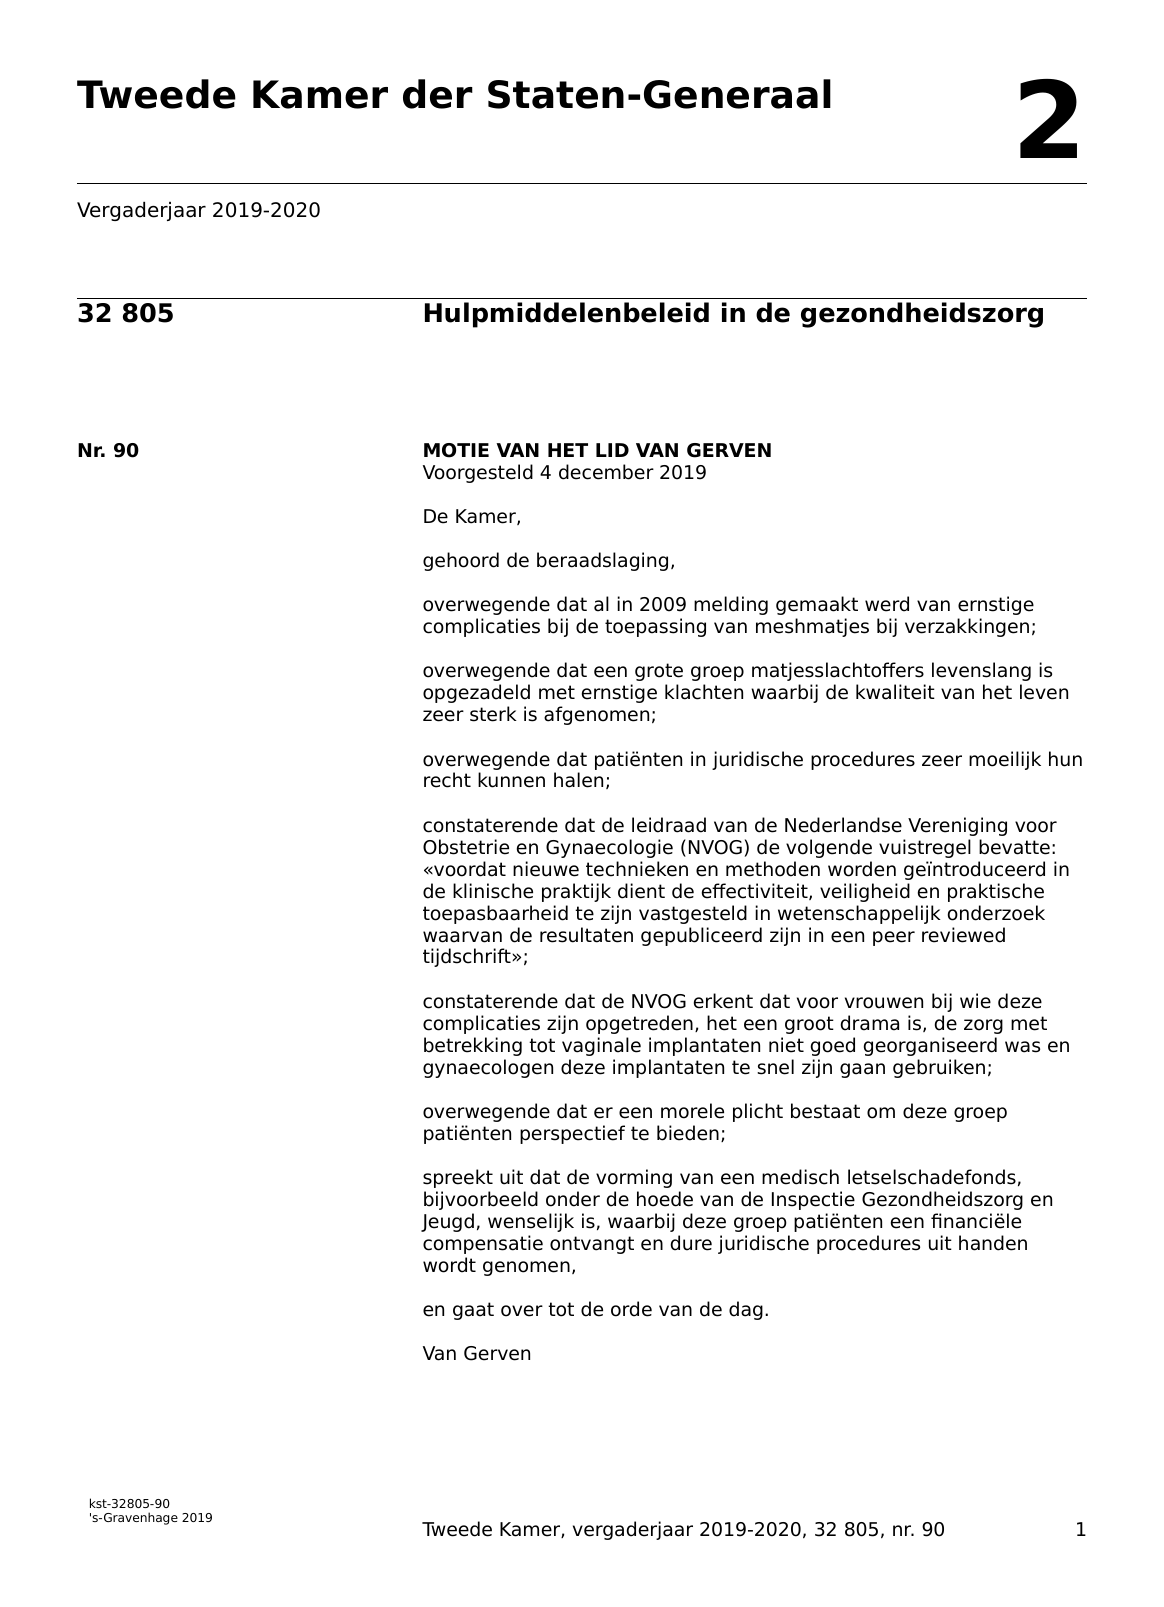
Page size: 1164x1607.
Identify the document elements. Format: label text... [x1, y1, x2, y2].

text constaterende dat de leidraad van de Nederlandse Vereniging voor Obstetrie en Gynaecologie (NVOG) de volgende vuistregel bevatte: «voordat nieuwe technieken en methoden worden geïntroduceerd in de klinische praktijk dient de effectiviteit, veiligheid en praktische toepasbaarheid te zijn vastgesteld in wetenschappelijk onderzoek waarvan de resultaten gepubliceerd zijn in een peer reviewed tijdschrift»; [422, 814, 1087, 968]
table_cell Vergaderjaar 2019-2020 [77, 184, 1087, 298]
text overwegende dat een grote groep matjesslachtoffers levenslang is opgezadeld met ernstige klachten waarbij de kwaliteit van het leven zeer sterk is afgenomen; [422, 660, 1087, 726]
text overwegende dat patiënten in juridische procedures zeer moeilijk hun recht kunnen halen; [422, 748, 1087, 792]
text overwegende dat al in 2009 melding gemaakt werd van ernstige complicaties bij de toepassing van meshmatjes bij verzakkingen; [422, 594, 1087, 638]
table_header Tweede Kamer der Staten-Generaal [77, 59, 886, 183]
text Voorgesteld 4 december 2019 [422, 462, 1087, 484]
text gehoord de beraadslaging, [422, 550, 1087, 572]
text en gaat over tot de orde van de dag. [422, 1299, 1087, 1321]
text Van Gerven [422, 1343, 1087, 1365]
text constaterende dat de NVOG erkent dat voor vrouwen bij wie deze complicaties zijn opgetreden, het een groot drama is, de zorg met betrekking tot vaginale implantaten niet goed georganiseerd was en gynaecologen deze implantaten te snel zijn gaan gebruiken; [422, 991, 1087, 1078]
text 's-Gravenhage 2019 [88, 1511, 323, 1525]
text kst-32805-90 [88, 1497, 323, 1511]
table_header 2 [886, 59, 1087, 183]
subtitle Nr. 90 MOTIE VAN HET LID VAN GERVEN [77, 440, 1087, 462]
text spreekt uit dat de vorming van een medisch letselschadefonds, bijvoorbeeld onder de hoede van de Inspectie Gezondheidszorg en Jeugd, wenselijk is, waarbij deze groep patiënten een financiële compensatie ontvangt en dure juridische procedures uit handen wordt genomen, [422, 1167, 1087, 1277]
text De Kamer, [422, 506, 1087, 528]
text overwegende dat er een morele plicht bestaat om deze groep patiënten perspectief te bieden; [422, 1101, 1087, 1145]
subtitle 32 805 Hulpmiddelenbeleid in de gezondheidszorg [77, 299, 1087, 329]
